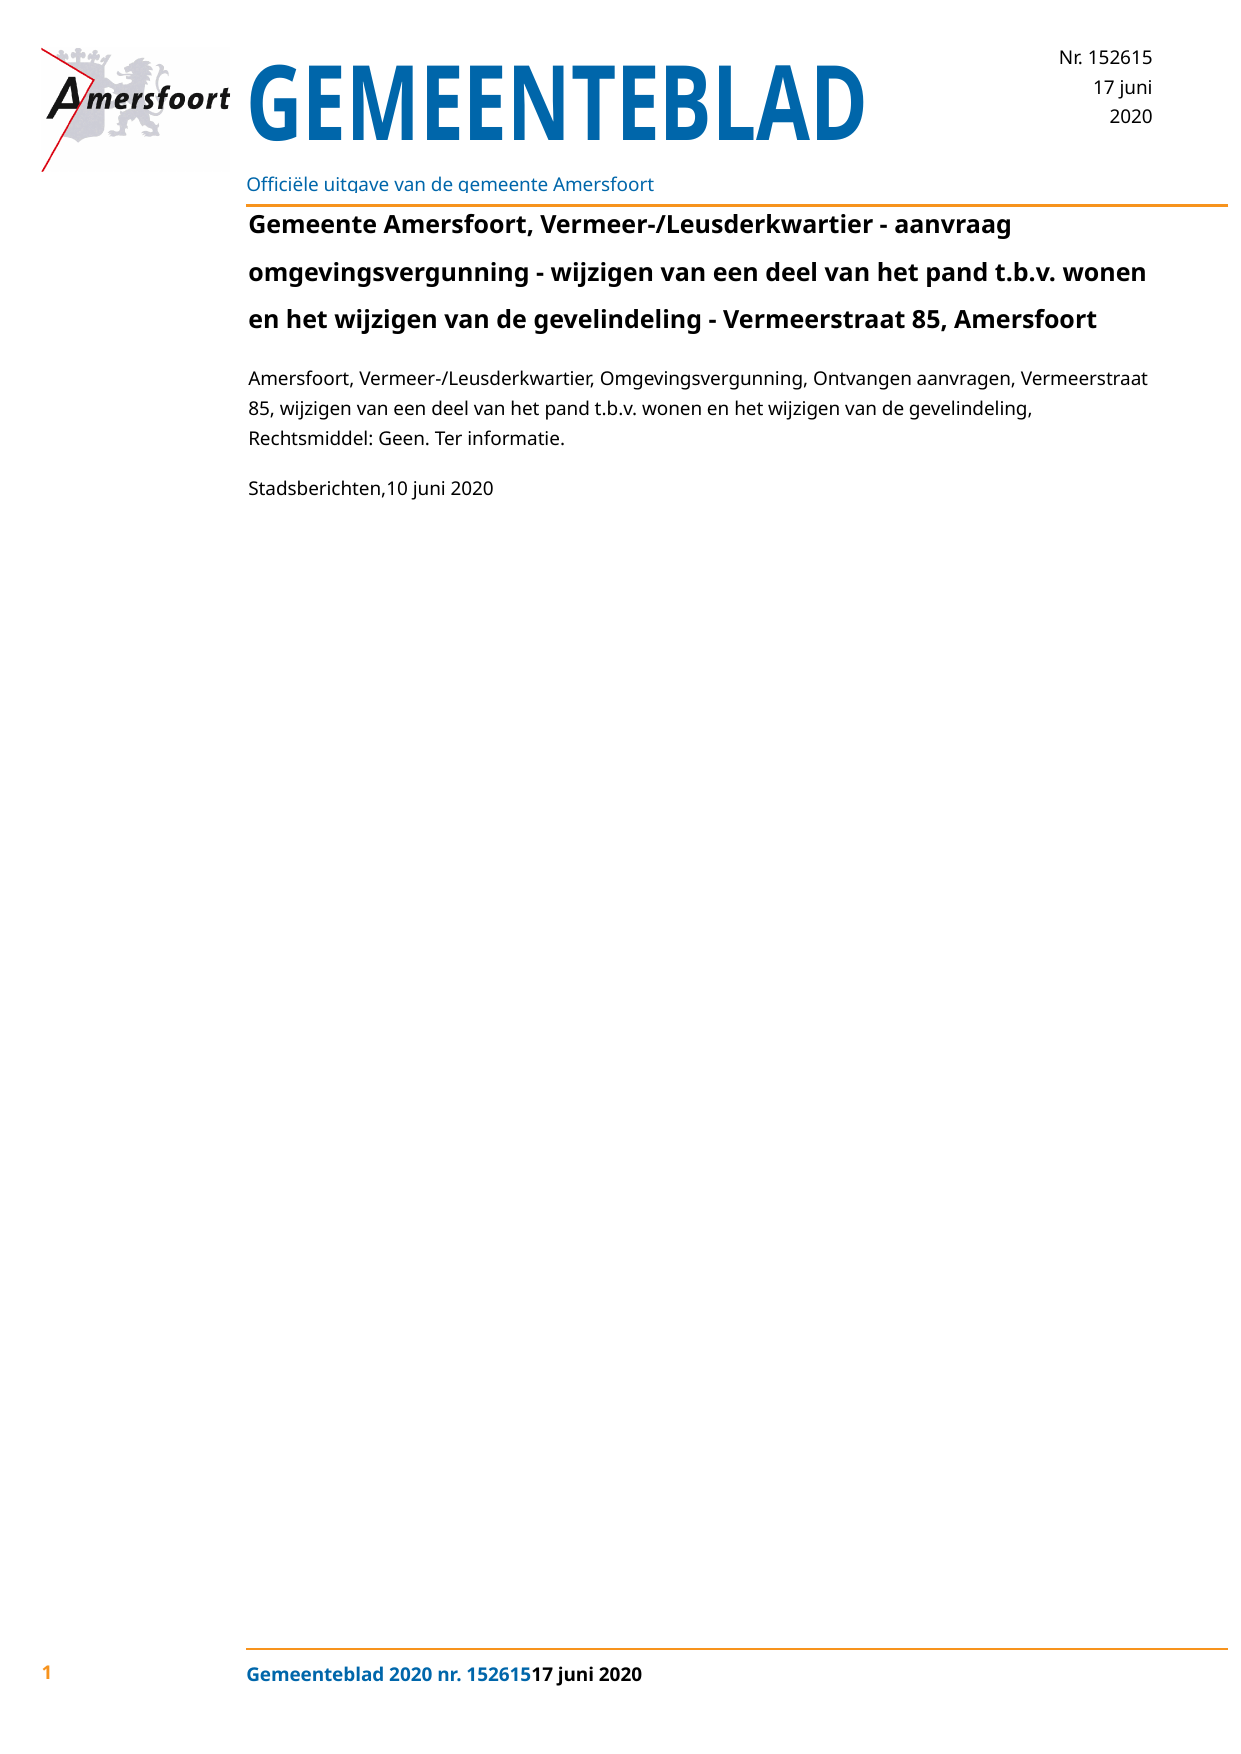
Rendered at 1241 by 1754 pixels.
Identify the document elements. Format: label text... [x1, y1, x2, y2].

text Stadsberichten,10 juni 2020 [248, 475, 1152, 501]
text Amersfoort, Vermeer-/Leusderkwartier, Omgevingsvergunning, Ontvangen aanvragen, Vermeerstraat 85, wijzigen van een deel van het pand t.b.v. wonen en het wijzigen van de gevelindeling, Rechtsmiddel: Geen. Ter informatie. [248, 366, 1152, 450]
text Gemeente Amersfoort, Vermeer-/Leusderkwartier - aanvraag omgevingsvergunning - wijzigen van een deel van het pand t.b.v. wonen en het wijzigen van de gevelindeling - Vermeerstraat 85, Amersfoort [248, 207, 1152, 336]
picture [41, 47, 231, 172]
